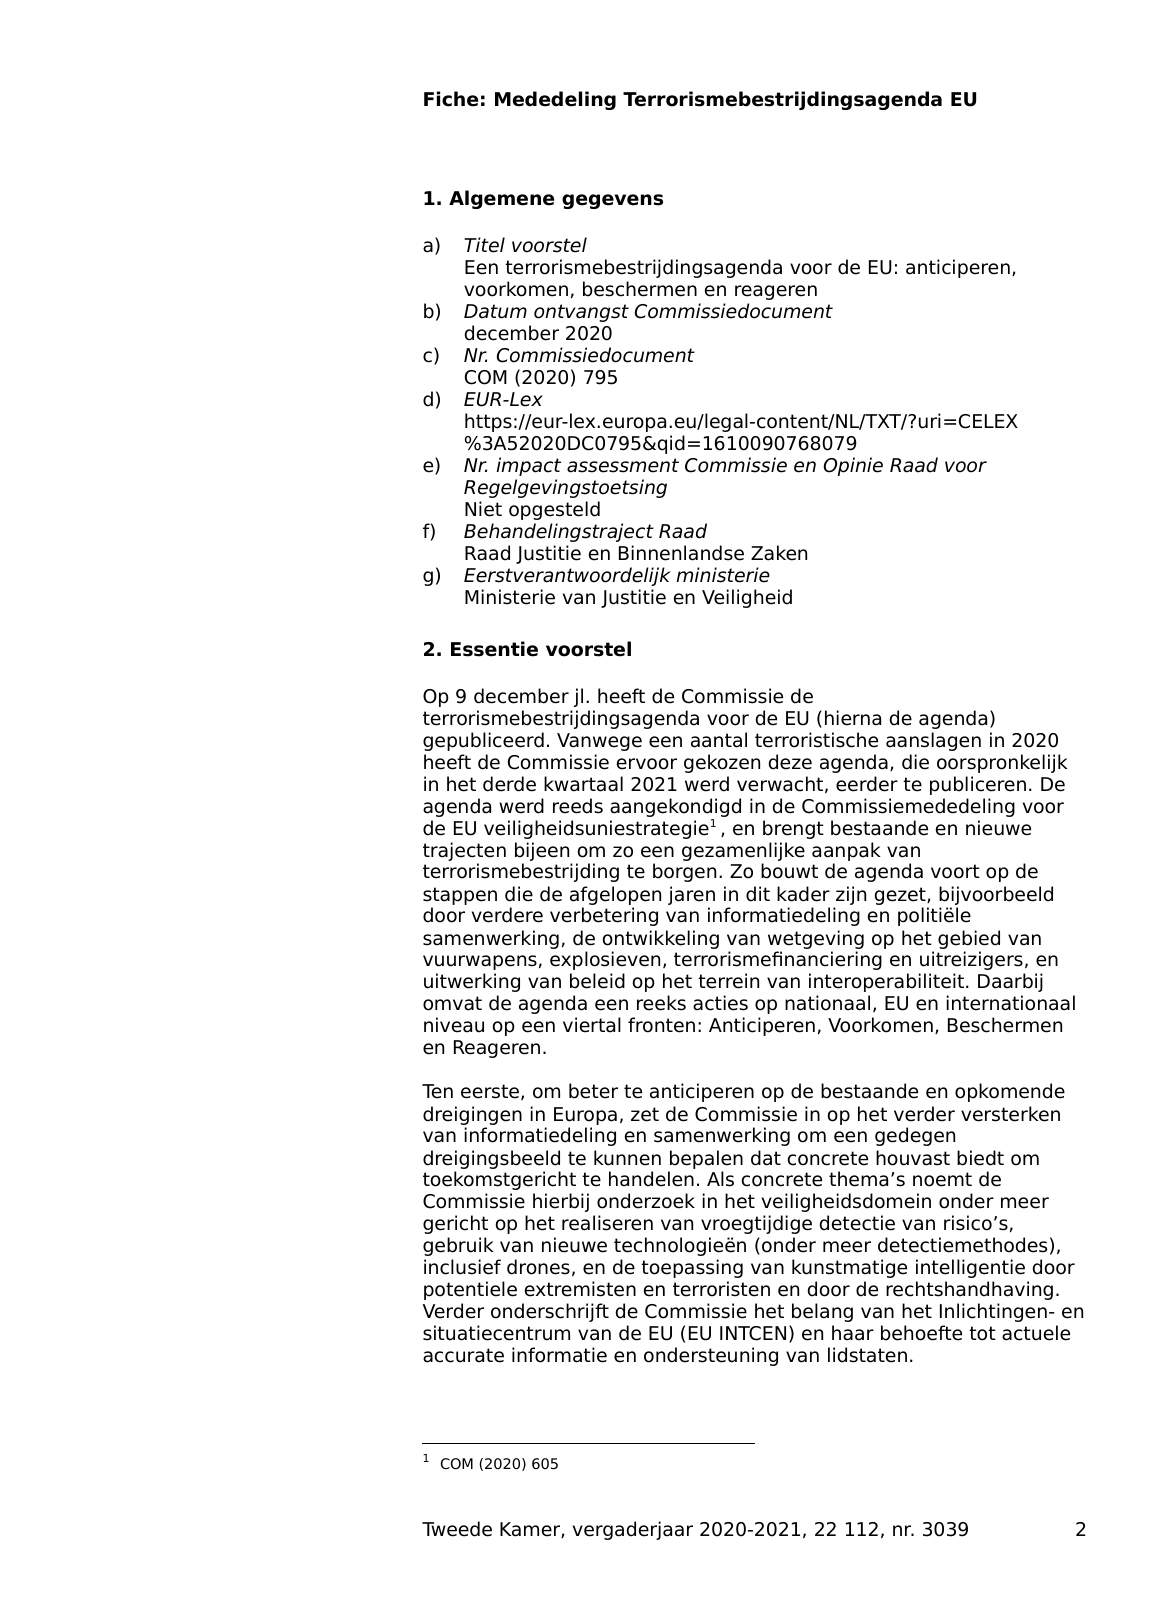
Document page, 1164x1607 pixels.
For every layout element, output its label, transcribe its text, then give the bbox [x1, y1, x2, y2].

text b) Datum ontvangst Commissiedocument [422, 301, 1087, 323]
text c) Nr. Commissiedocument [422, 345, 1087, 367]
text a) Titel voorstel [422, 235, 1087, 257]
text https://eur-lex.europa.eu/legal-content/NL/TXT/?uri=CELEX%3A52020DC0795&qid=1610090768079 [464, 411, 1087, 455]
subtitle Fiche: Mededeling Terrorismebestrijdingsagenda EU [422, 89, 1087, 111]
text f) Behandelingstraject Raad [422, 521, 1087, 543]
text Ten eerste, om beter te anticiperen op de bestaande en opkomende dreigingen in Europa, zet de Commissie in op het verder versterken van informatiedeling en samenwerking om een gedegen dreigingsbeeld te kunnen bepalen dat concrete houvast biedt om toekomstgericht te handelen. Als concrete thema’s noemt de Commissie hierbij onderzoek in het veiligheidsdomein onder meer gericht op het realiseren van vroegtijdige detectie van risico’s, gebruik van nieuwe technologieën (onder meer detectiemethodes), inclusief drones, en de toepassing van kunstmatige intelligentie door potentiele extremisten en terroristen en door de rechtshandhaving. Verder onderschrijft de Commissie het belang van het Inlichtingen- en situatiecentrum van de EU (EU INTCEN) en haar behoefte tot actuele accurate informatie en ondersteuning van lidstaten. [422, 1081, 1087, 1367]
text d) EUR-Lex [422, 389, 1087, 411]
text Een terrorismebestrijdingsagenda voor de EU: anticiperen, voorkomen, beschermen en reageren [464, 257, 1087, 301]
text Raad Justitie en Binnenlandse Zaken [464, 543, 1087, 565]
text g) Eerstverantwoordelijk ministerie [422, 565, 1087, 587]
subtitle 1. Algemene gegevens [422, 188, 1087, 210]
text Op 9 december jl. heeft de Commissie de terrorismebestrijdingsagenda voor de EU (hierna de agenda) gepubliceerd. Vanwege een aantal terroristische aanslagen in 2020 heeft de Commissie ervoor gekozen deze agenda, die oorspronkelijk in het derde kwartaal 2021 werd verwacht, eerder te publiceren. De agenda werd reeds aangekondigd in de Commissiemededeling voor de EU veiligheidsuniestrategie, en brengt bestaande en nieuwe trajecten bijeen om zo een gezamenlijke aanpak van terrorismebestrijding te borgen. Zo bouwt de agenda voort op de stappen die de afgelopen jaren in dit kader zijn gezet, bijvoorbeeld door verdere verbetering van informatiedeling en politiële samenwerking, de ontwikkeling van wetgeving op het gebied van vuurwapens, explosieven, terrorismefinanciering en uitreizigers, en uitwerking van beleid op het terrein van interoperabiliteit. Daarbij omvat de agenda een reeks acties op nationaal, EU en internationaal niveau op een viertal fronten: Anticiperen, Voorkomen, Beschermen en Reageren. [422, 686, 1087, 1059]
text december 2020 [464, 323, 1087, 345]
subtitle 2. Essentie voorstel [422, 639, 1087, 661]
text COM (2020) 605 [422, 1452, 1087, 1474]
text Niet opgesteld [464, 499, 1087, 521]
text Ministerie van Justitie en Veiligheid [464, 587, 1087, 609]
text COM (2020) 795 [464, 367, 1087, 389]
text e) Nr. impact assessment Commissie en Opinie Raad voor Regelgevingstoetsing [422, 455, 1087, 499]
